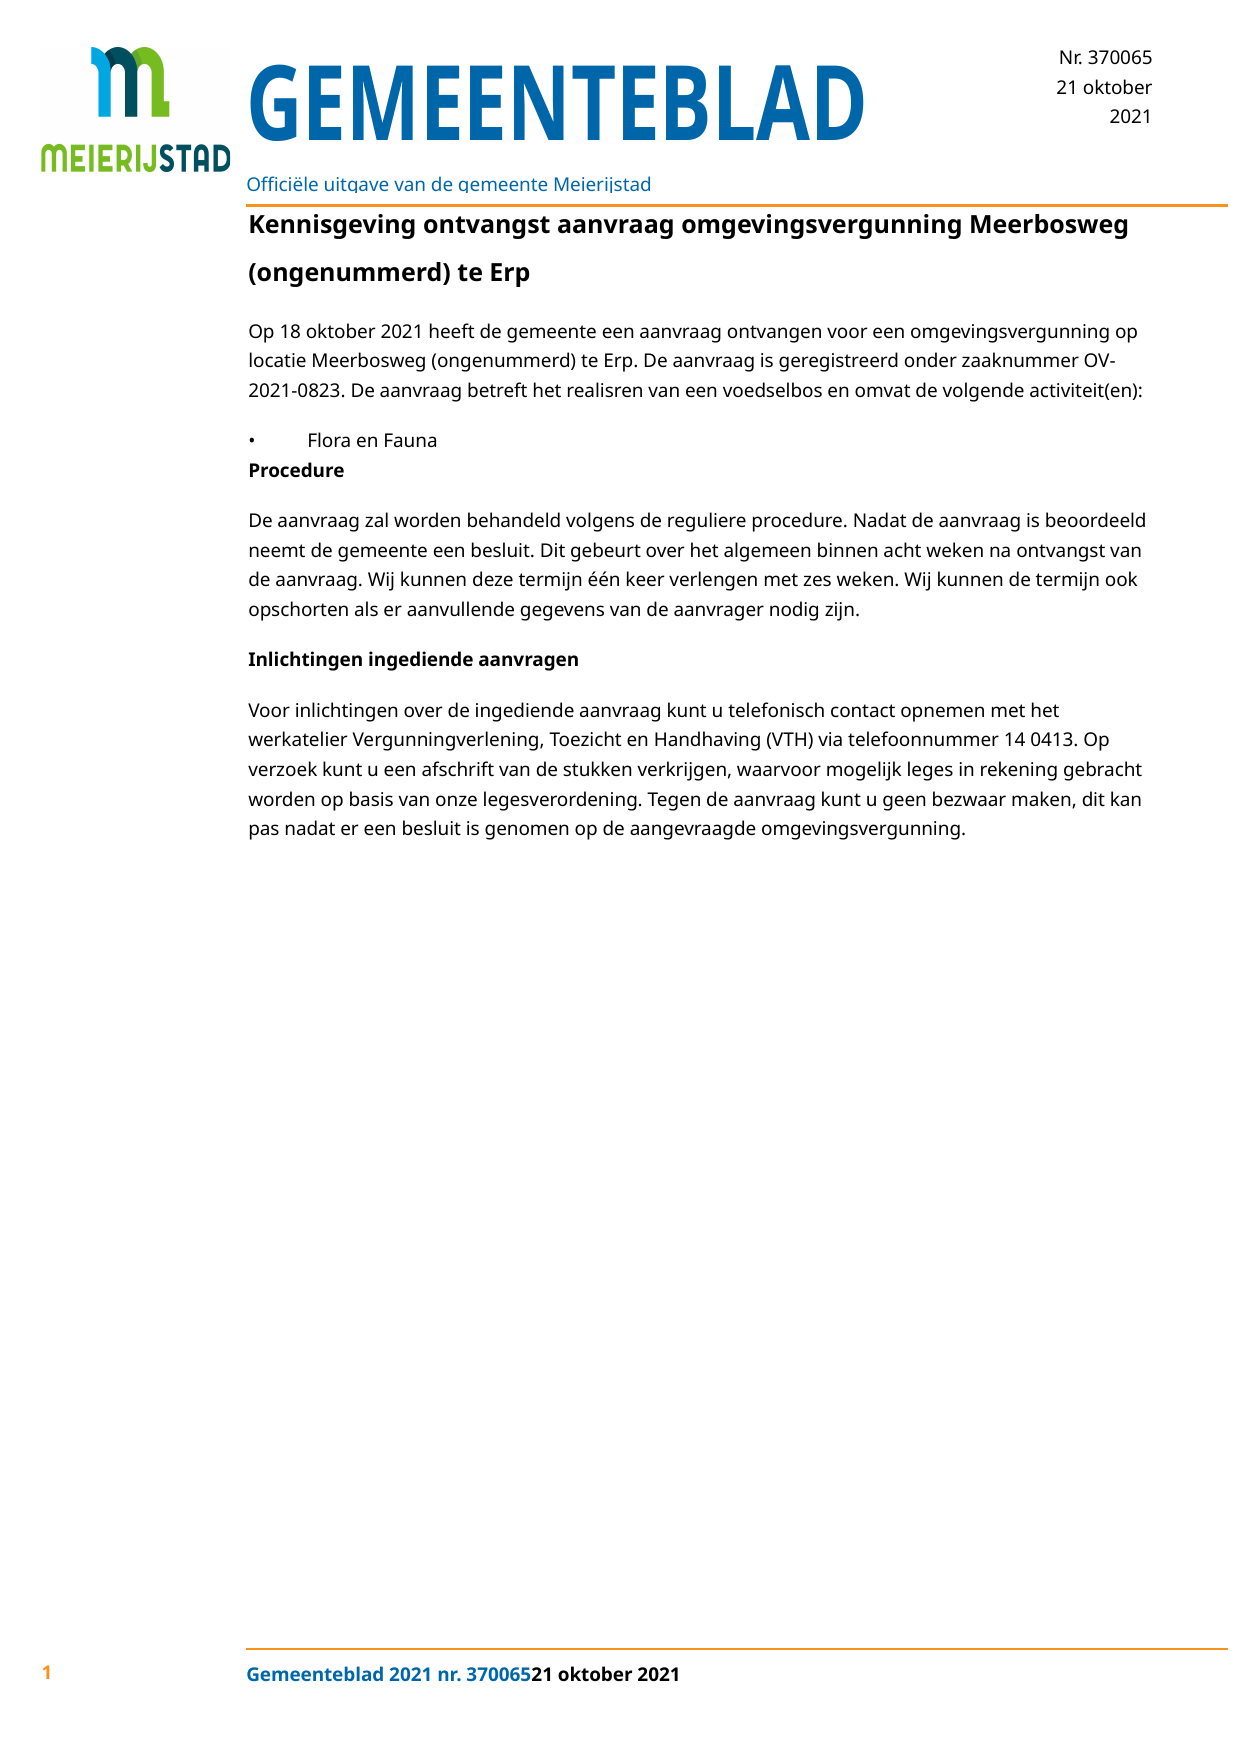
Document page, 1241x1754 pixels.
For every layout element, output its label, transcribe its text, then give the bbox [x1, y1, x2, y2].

text Procedure [248, 457, 1152, 483]
text Kennisgeving ontvangst aanvraag omgevingsvergunning Meerbosweg (ongenummerd) te Erp [248, 207, 1152, 288]
picture [41, 47, 231, 172]
list Flora en Fauna [248, 427, 1152, 453]
text Inlichtingen ingediende aanvragen [248, 647, 1152, 672]
text Voor inlichtingen over de ingediende aanvraag kunt u telefonisch contact opnemen met het werkatelier Vergunningverlening, Toezicht en Handhaving (VTH) via telefoonnummer 14 0413. Op verzoek kunt u een afschrift van de stukken verkrijgen, waarvoor mogelijk leges in rekening gebracht worden op basis van onze legesverordening. Tegen de aanvraag kunt u geen bezwaar maken, dit kan pas nadat er een besluit is genomen op de aangevraagde omgevingsvergunning. [248, 697, 1152, 841]
text Op 18 oktober 2021 heeft de gemeente een aanvraag ontvangen voor een omgevingsvergunning op locatie Meerbosweg (ongenummerd) te Erp. De aanvraag is geregistreerd onder zaaknummer OV-2021-0823. De aanvraag betreft het realisren van een voedselbos en omvat de volgende activiteit(en): [248, 318, 1152, 403]
text De aanvraag zal worden behandeld volgens de reguliere procedure. Nadat de aanvraag is beoordeeld neemt de gemeente een besluit. Dit gebeurt over het algemeen binnen acht weken na ontvangst van de aanvraag. Wij kunnen deze termijn één keer verlengen met zes weken. Wij kunnen de termijn ook opschorten als er aanvullende gegevens van de aanvrager nodig zijn. [248, 507, 1152, 622]
